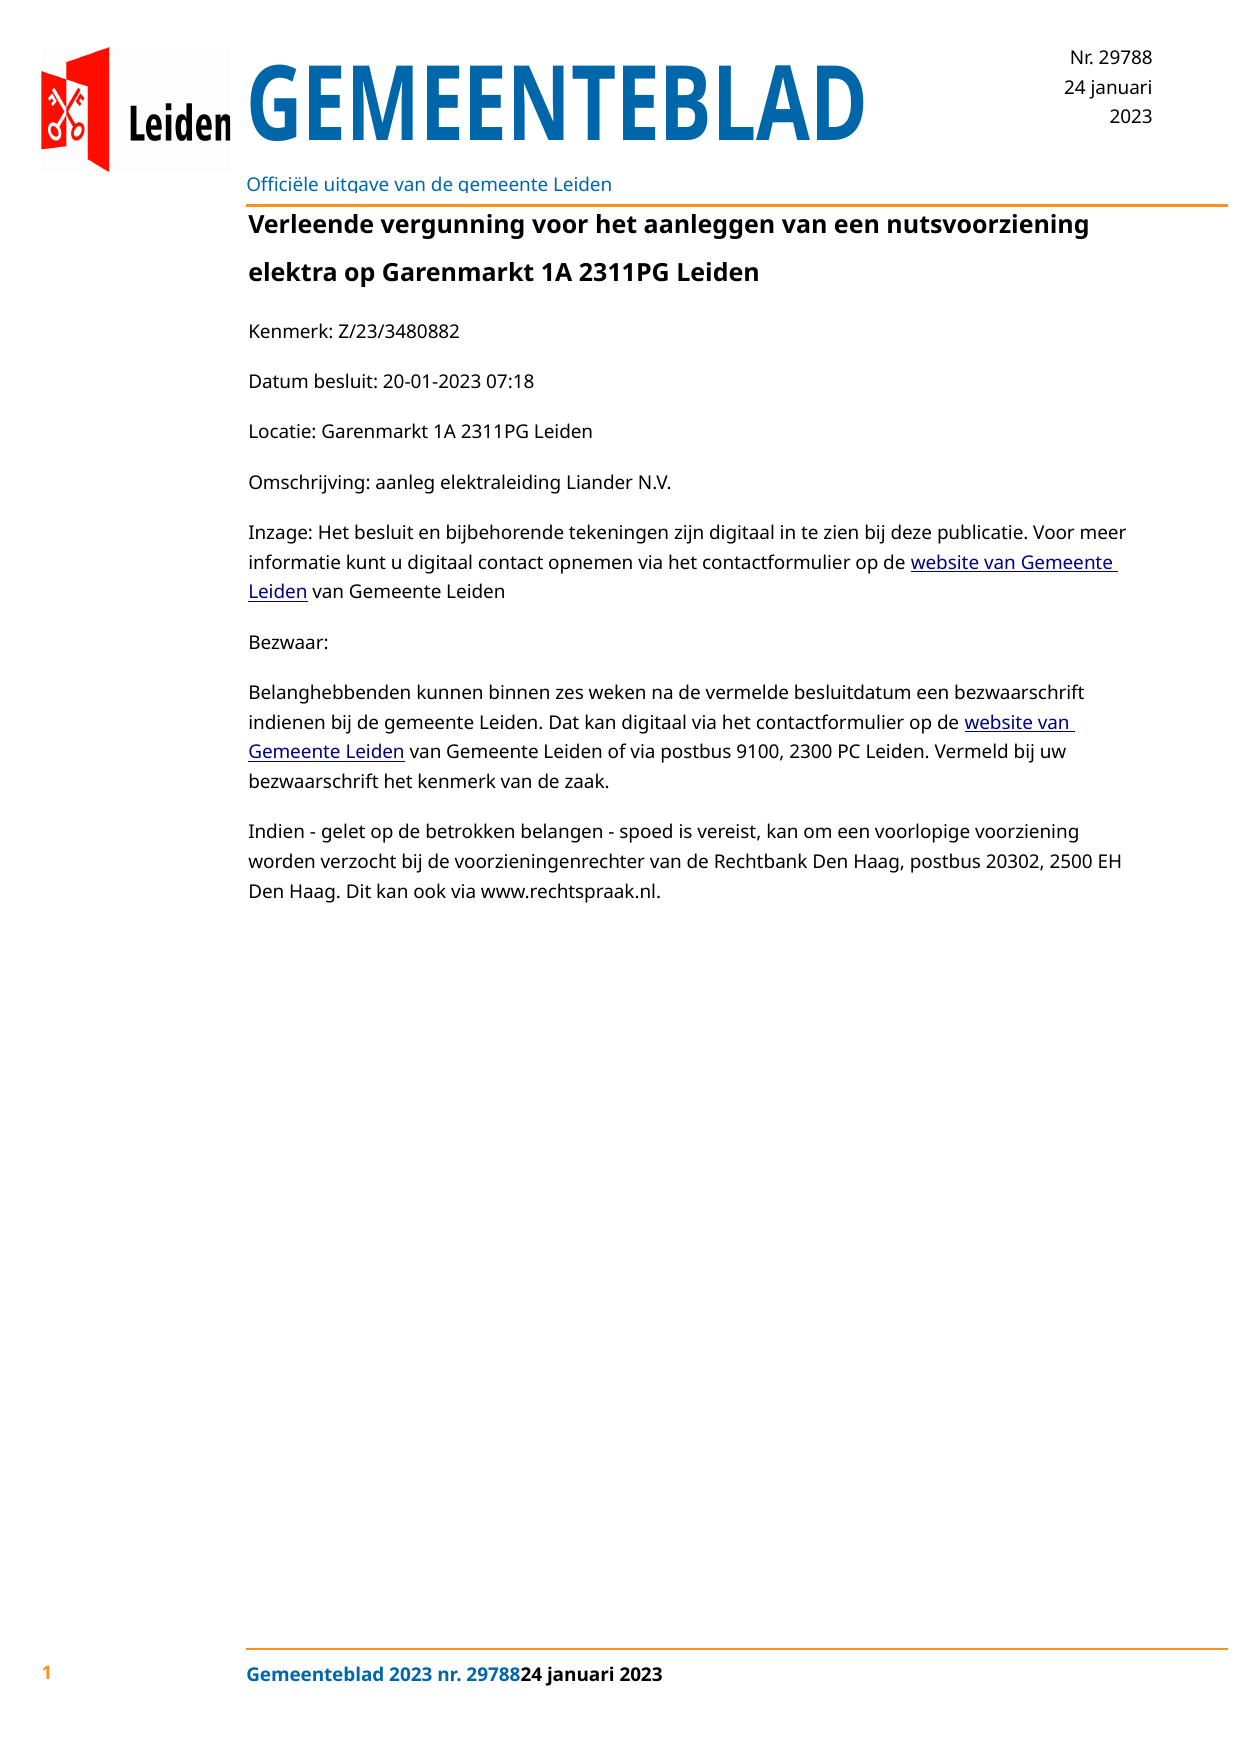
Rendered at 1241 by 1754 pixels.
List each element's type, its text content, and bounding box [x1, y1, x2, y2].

text Omschrijving: aanleg elektraleiding Liander N.V. [248, 469, 1152, 495]
text Datum besluit: 20-01-2023 07:18 [248, 368, 1152, 394]
text Kenmerk: Z/23/3480882 [248, 318, 1152, 344]
text Indien - gelet op de betrokken belangen - spoed is vereist, kan om een voorlopige voorziening worden verzocht bij de voorzieningenrechter van de Rechtbank Den Haag, postbus 20302, 2500 EH Den Haag. Dit kan ook via www.rechtspraak.nl. [248, 819, 1152, 904]
text Verleende vergunning voor het aanleggen van een nutsvoorziening elektra op Garenmarkt 1A 2311PG Leiden [248, 207, 1152, 288]
text Locatie: Garenmarkt 1A 2311PG Leiden [248, 419, 1152, 444]
text Bezwaar: [248, 629, 1152, 655]
text Belanghebbenden kunnen binnen zes weken na de vermelde besluitdatum een bezwaarschrift indienen bij de gemeente Leiden. Dat kan digitaal via het contactformulier op de website van Gemeente Leiden van Gemeente Leiden of via postbus 9100, 2300 PC Leiden. Vermeld bij uw bezwaarschrift het kenmerk van de zaak. [248, 679, 1152, 794]
text Inzage: Het besluit en bijbehorende tekeningen zijn digitaal in te zien bij deze publicatie. Voor meer informatie kunt u digitaal contact opnemen via het contactformulier op de website van Gemeente Leiden van Gemeente Leiden [248, 519, 1152, 604]
picture [41, 47, 231, 172]
